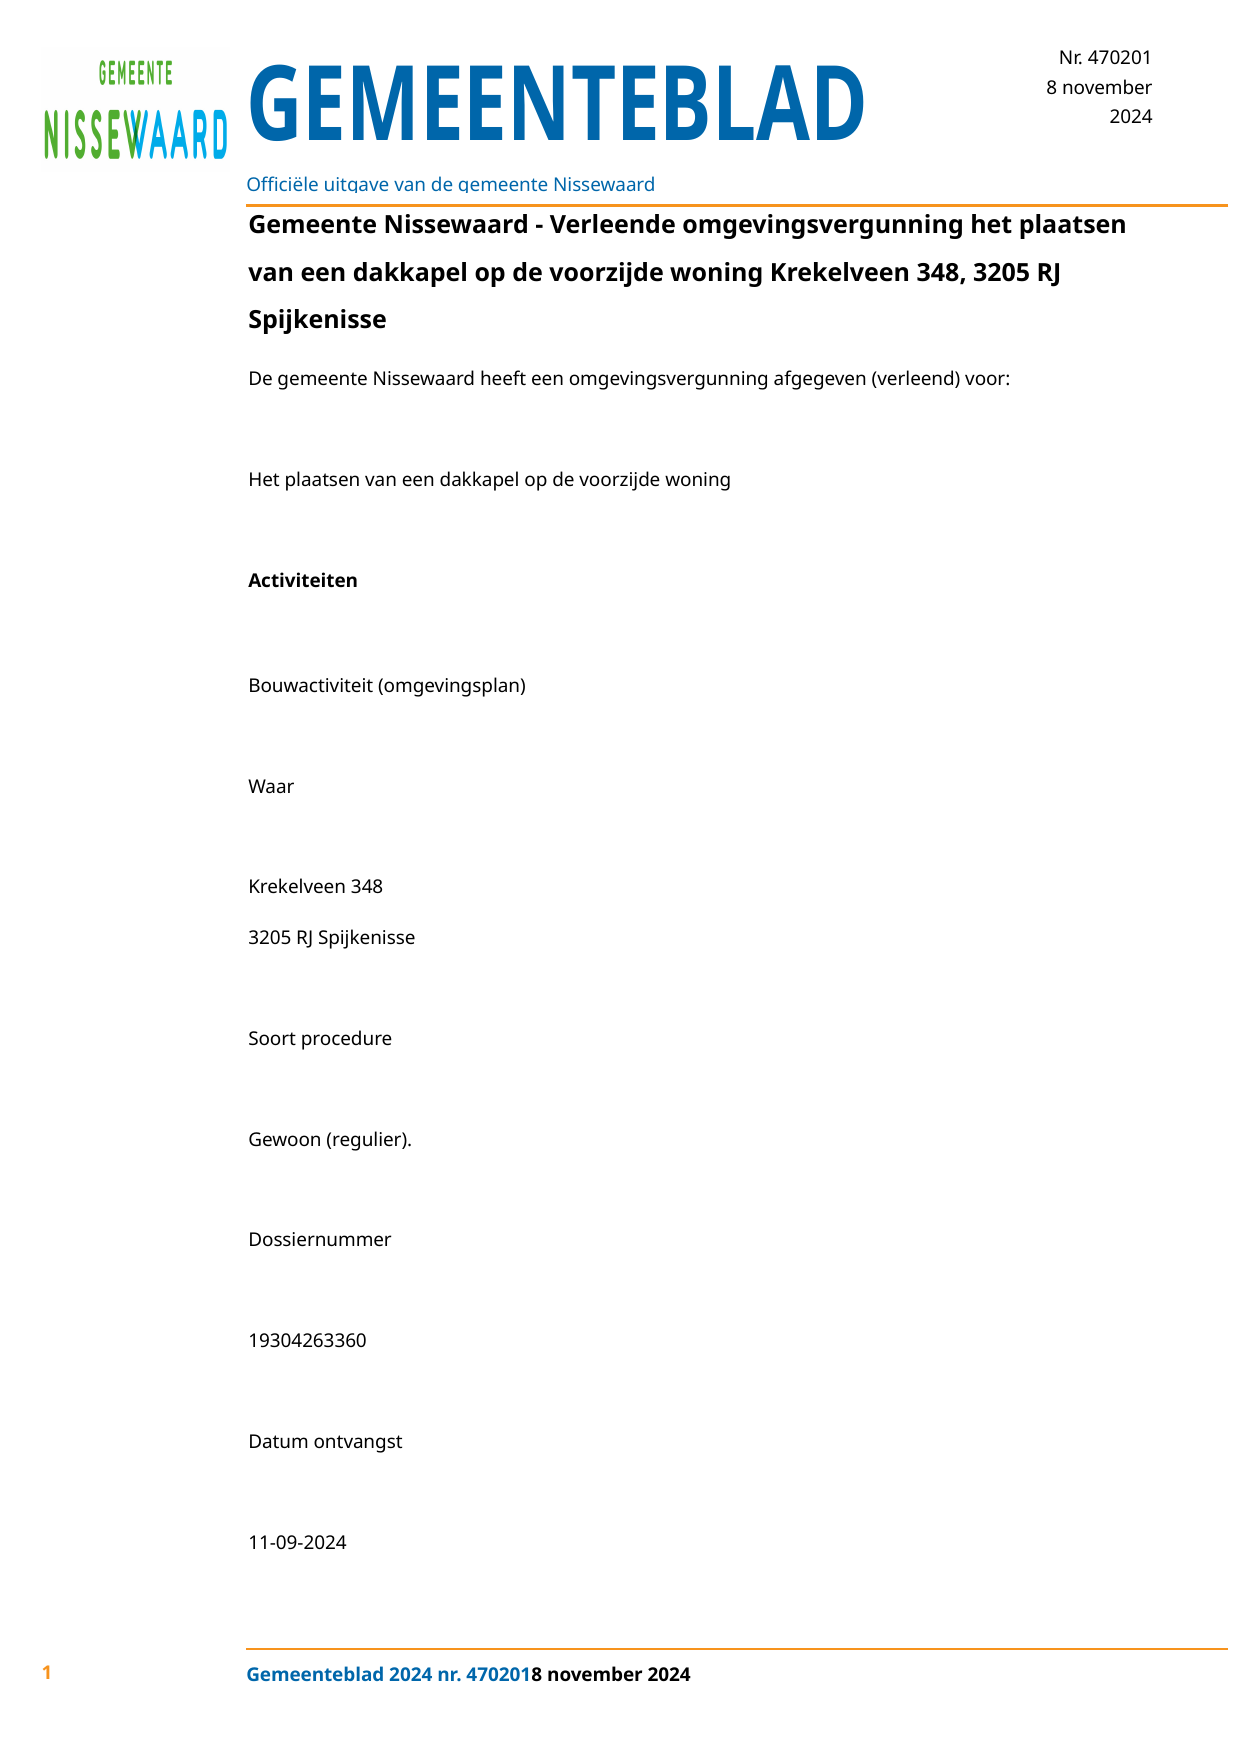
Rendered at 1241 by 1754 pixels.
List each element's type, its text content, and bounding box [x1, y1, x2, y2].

text 3205 RJ Spijkenisse [248, 924, 1152, 950]
text 19304263360 [248, 1327, 1152, 1353]
text Bouwactiviteit (omgevingsplan) [248, 672, 1152, 698]
text Het plaatsen van een dakkapel op de voorzijde woning [248, 466, 1152, 492]
text De gemeente Nissewaard heeft een omgevingsvergunning afgegeven (verleend) voor: [248, 366, 1152, 391]
text Gewoon (regulier). [248, 1126, 1152, 1151]
picture [41, 47, 231, 172]
text Dossiernummer [248, 1227, 1152, 1252]
text 11-09-2024 [248, 1529, 1152, 1555]
text Activiteiten [248, 567, 1152, 593]
text ﻿ [248, 618, 1152, 647]
text Krekelveen 348 [248, 874, 1152, 899]
text Waar [248, 773, 1152, 798]
text Gemeente Nissewaard - Verleende omgevingsvergunning het plaatsen van een dakkapel op de voorzijde woning Krekelveen 348, 3205 RJ Spijkenisse [248, 207, 1152, 336]
text Datum ontvangst [248, 1428, 1152, 1454]
text Soort procedure [248, 1025, 1152, 1051]
